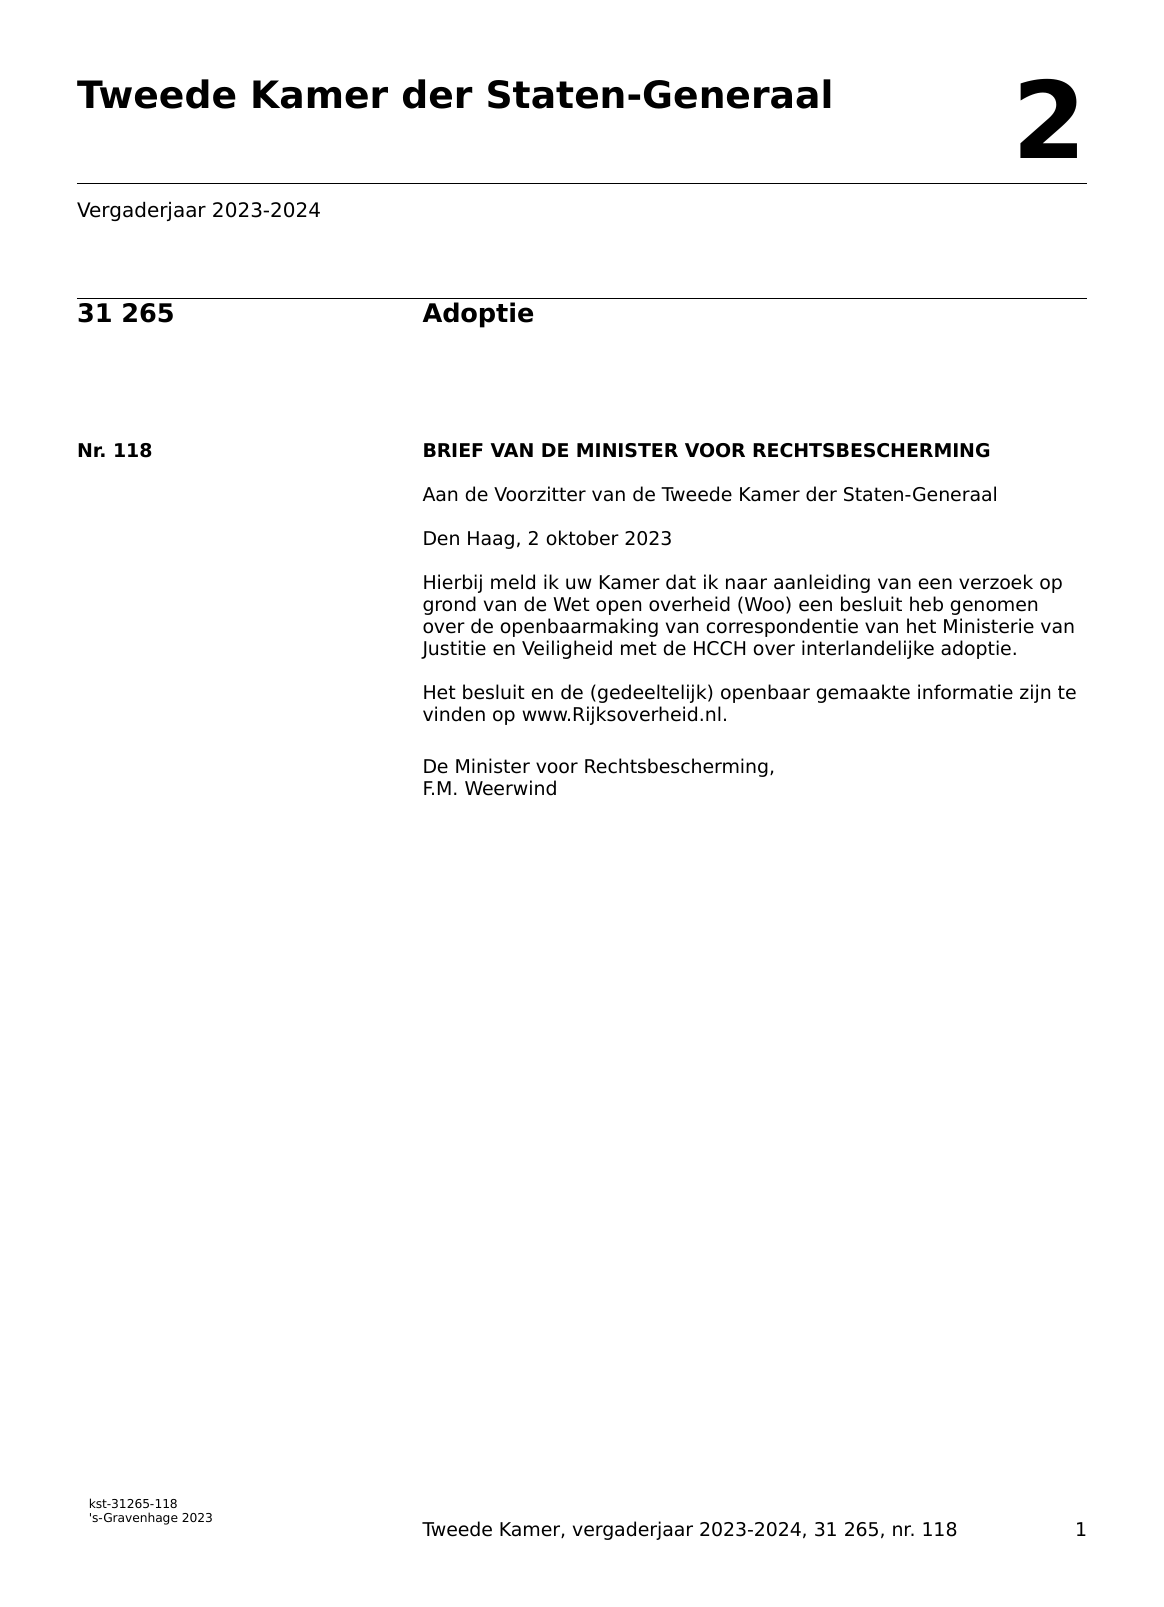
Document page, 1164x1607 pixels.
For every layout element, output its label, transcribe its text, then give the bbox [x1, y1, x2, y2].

table_header 2 [886, 59, 1087, 183]
text De Minister voor Rechtsbescherming, F.M. Weerwind [422, 756, 1087, 800]
table_header Tweede Kamer der Staten-Generaal [77, 59, 886, 183]
text 's-Gravenhage 2023 [88, 1511, 323, 1525]
text Aan de Voorzitter van de Tweede Kamer der Staten-Generaal [422, 484, 1087, 506]
text Den Haag, 2 oktober 2023 [422, 528, 1087, 550]
text Het besluit en de (gedeeltelijk) openbaar gemaakte informatie zijn te vinden op www.Rijksoverheid.nl. [422, 682, 1087, 726]
text kst-31265-118 [88, 1497, 323, 1511]
table_cell Vergaderjaar 2023-2024 [77, 184, 1087, 298]
subtitle 31 265 Adoptie [77, 299, 1087, 329]
text Hierbij meld ik uw Kamer dat ik naar aanleiding van een verzoek op grond van de Wet open overheid (Woo) een besluit heb genomen over de openbaarmaking van correspondentie van het Ministerie van Justitie en Veiligheid met de HCCH over interlandelijke adoptie. [422, 572, 1087, 660]
subtitle Nr. 118 BRIEF VAN DE MINISTER VOOR RECHTSBESCHERMING [77, 440, 1087, 462]
